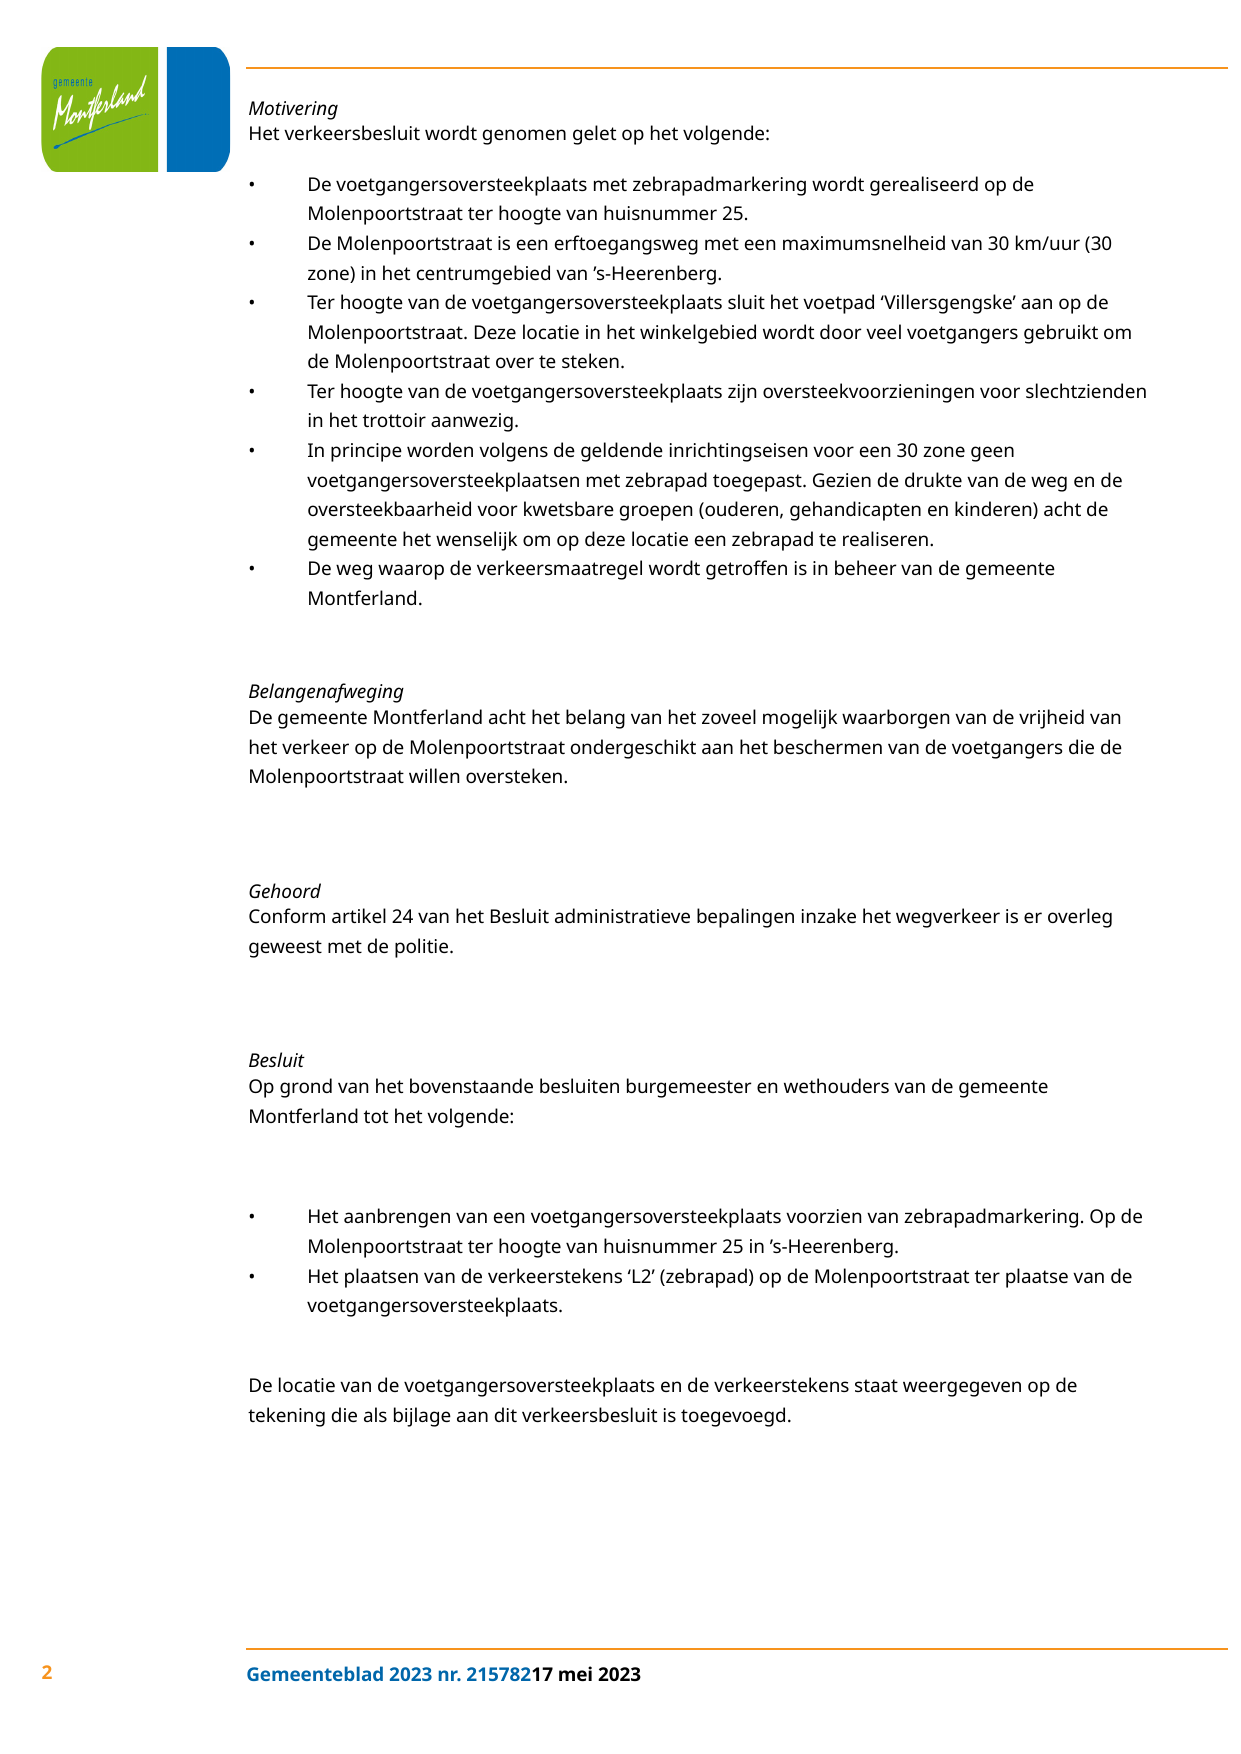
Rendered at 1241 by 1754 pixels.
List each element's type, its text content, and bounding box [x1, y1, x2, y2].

text Gehoord [248, 878, 1152, 904]
text Het verkeersbesluit wordt genomen gelet op het volgende: [248, 121, 1152, 146]
text De locatie van de voetgangersoversteekplaats en de verkeerstekens staat weergegeven op de tekening die als bijlage aan dit verkeersbesluit is toegevoegd. [248, 1372, 1152, 1428]
picture [41, 47, 231, 172]
text Op grond van het bovenstaande besluiten burgemeester en wethouders van de gemeente Montferland tot het volgende: [248, 1073, 1152, 1129]
list Ter hoogte van de voetgangersoversteekplaats sluit het voetpad ‘Villersgengske’ aan op de Molenpoortstraat. Deze locatie in het winkelgebied wordt door veel voetgangers gebruikt om de Molenpoortstraat over te steken. [248, 289, 1152, 374]
text Besluit [248, 1048, 1152, 1073]
text Conform artikel 24 van het Besluit administratieve bepalingen inzake het wegverkeer is er overleg geweest met de politie. [248, 904, 1152, 959]
list Ter hoogte van de voetgangersoversteekplaats zijn oversteekvoorzieningen voor slechtzienden in het trottoir aanwezig. [248, 378, 1152, 433]
list In principe worden volgens de geldende inrichtingseisen voor een 30 zone geen voetgangersoversteekplaatsen met zebrapad toegepast. Gezien de drukte van de weg en de oversteekbaarheid voor kwetsbare groepen (ouderen, gehandicapten en kinderen) acht de gemeente het wenselijk om op deze locatie een zebrapad te realiseren. [248, 437, 1152, 552]
list De weg waarop de verkeersmaatregel wordt getroffen is in beheer van de gemeente Montferland. [248, 556, 1152, 611]
list Het aanbrengen van een voetgangersoversteekplaats voorzien van zebrapadmarkering. Op de Molenpoortstraat ter hoogte van huisnummer 25 in ’s-Heerenberg. [248, 1204, 1152, 1259]
list De voetgangersoversteekplaats met zebrapadmarkering wordt gerealiseerd op de Molenpoortstraat ter hoogte van huisnummer 25. [248, 171, 1152, 226]
list Het plaatsen van de verkeerstekens ‘L2’ (zebrapad) op de Molenpoortstraat ter plaatse van de voetgangersoversteekplaats. [248, 1263, 1152, 1318]
text Belangenafweging [248, 679, 1152, 704]
list De Molenpoortstraat is een erftoegangsweg met een maximumsnelheid van 30 km/uur (30 zone) in het centrumgebied van ’s-Heerenberg. [248, 230, 1152, 285]
text De gemeente Montferland acht het belang van het zoveel mogelijk waarborgen van de vrijheid van het verkeer op de Molenpoortstraat ondergeschikt aan het beschermen van de voetgangers die de Molenpoortstraat willen oversteken. [248, 704, 1152, 789]
text Motivering [248, 95, 1152, 121]
